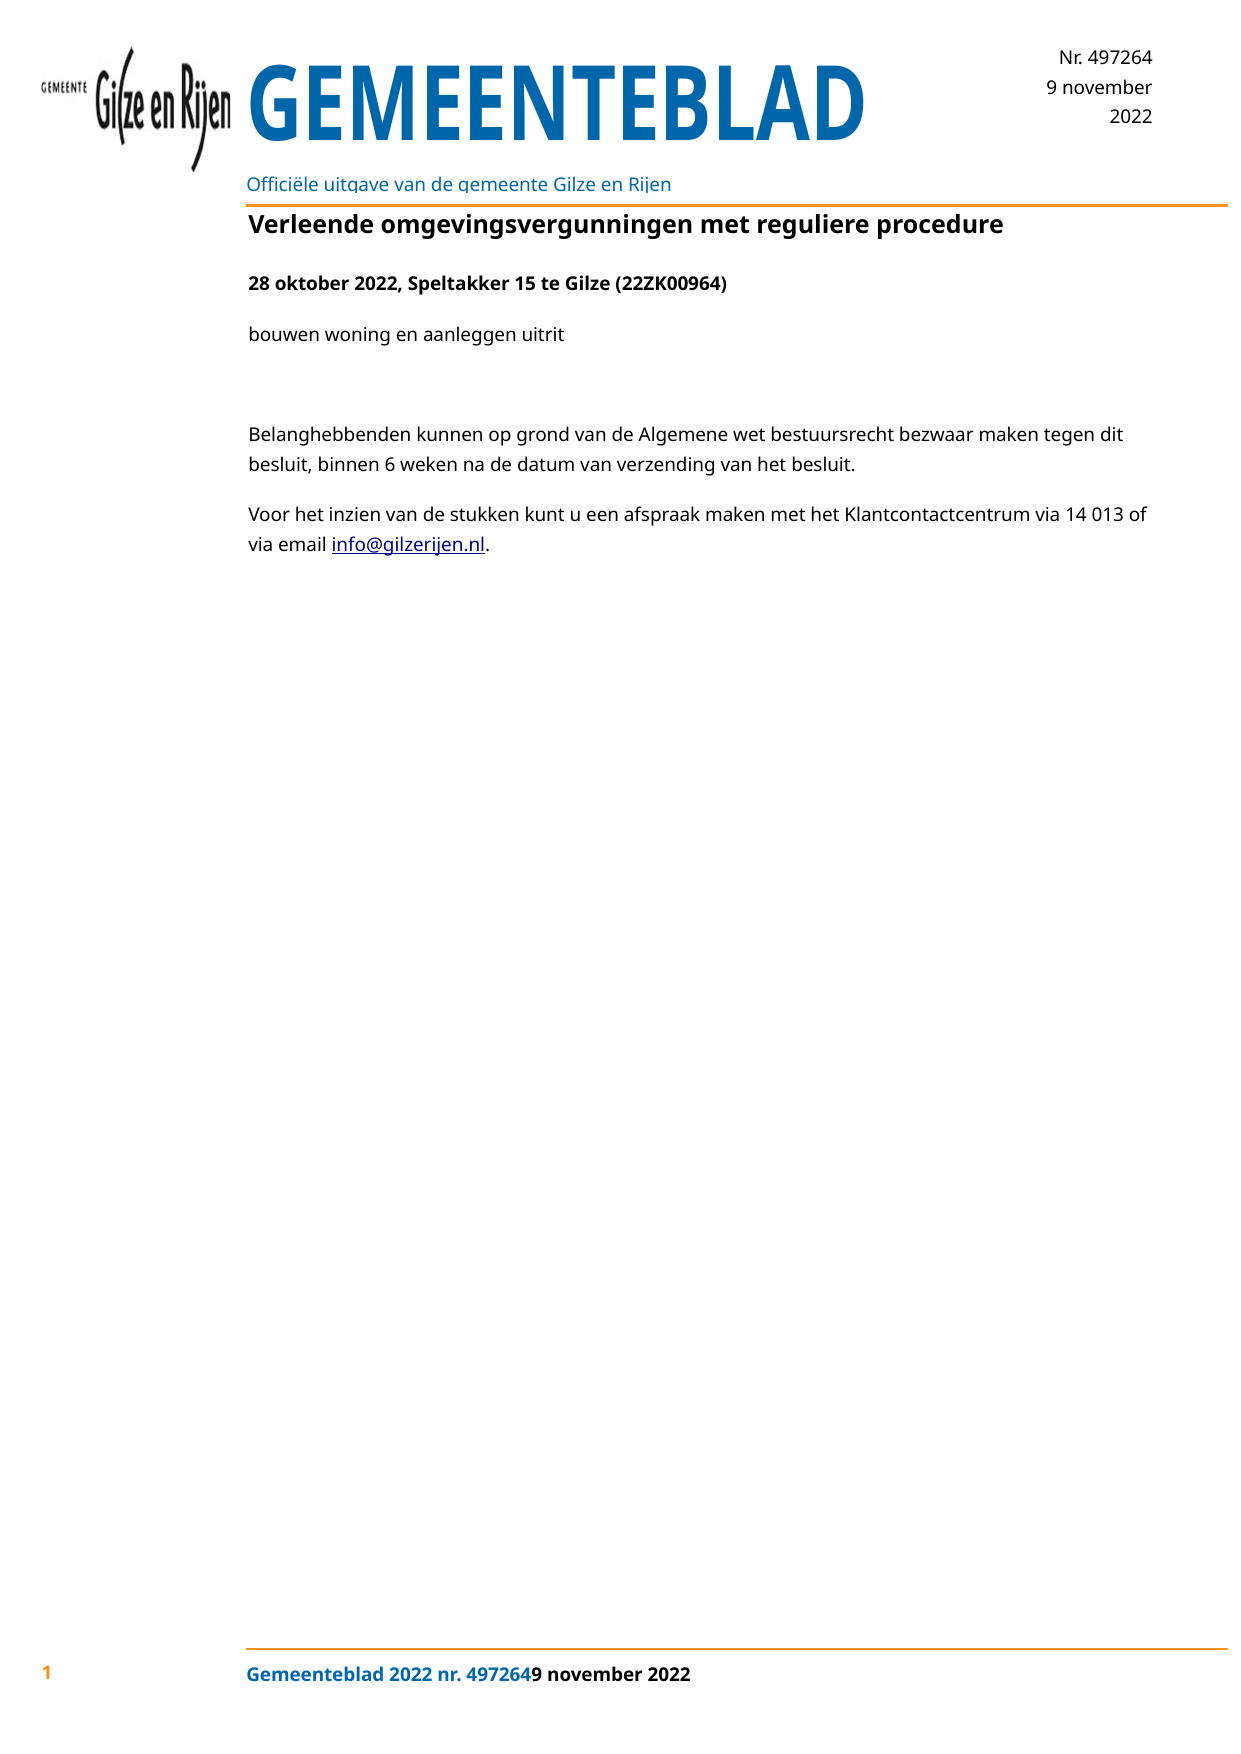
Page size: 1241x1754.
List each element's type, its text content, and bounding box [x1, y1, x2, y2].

text Voor het inzien van de stukken kunt u een afspraak maken met het Klantcontactcentrum via 14 013 of via email info@gilzerijen.nl. [248, 502, 1152, 557]
text bouwen woning en aanleggen uitrit [248, 321, 1152, 346]
text Belanghebbenden kunnen op grond van de Algemene wet bestuursrecht bezwaar maken tegen dit besluit, binnen 6 weken na de datum van verzending van het besluit. [248, 422, 1152, 477]
text 28 oktober 2022, Speltakker 15 te Gilze (22ZK00964) [248, 270, 1152, 296]
picture [41, 47, 231, 172]
text Verleende omgevingsvergunningen met reguliere procedure [248, 207, 1152, 241]
